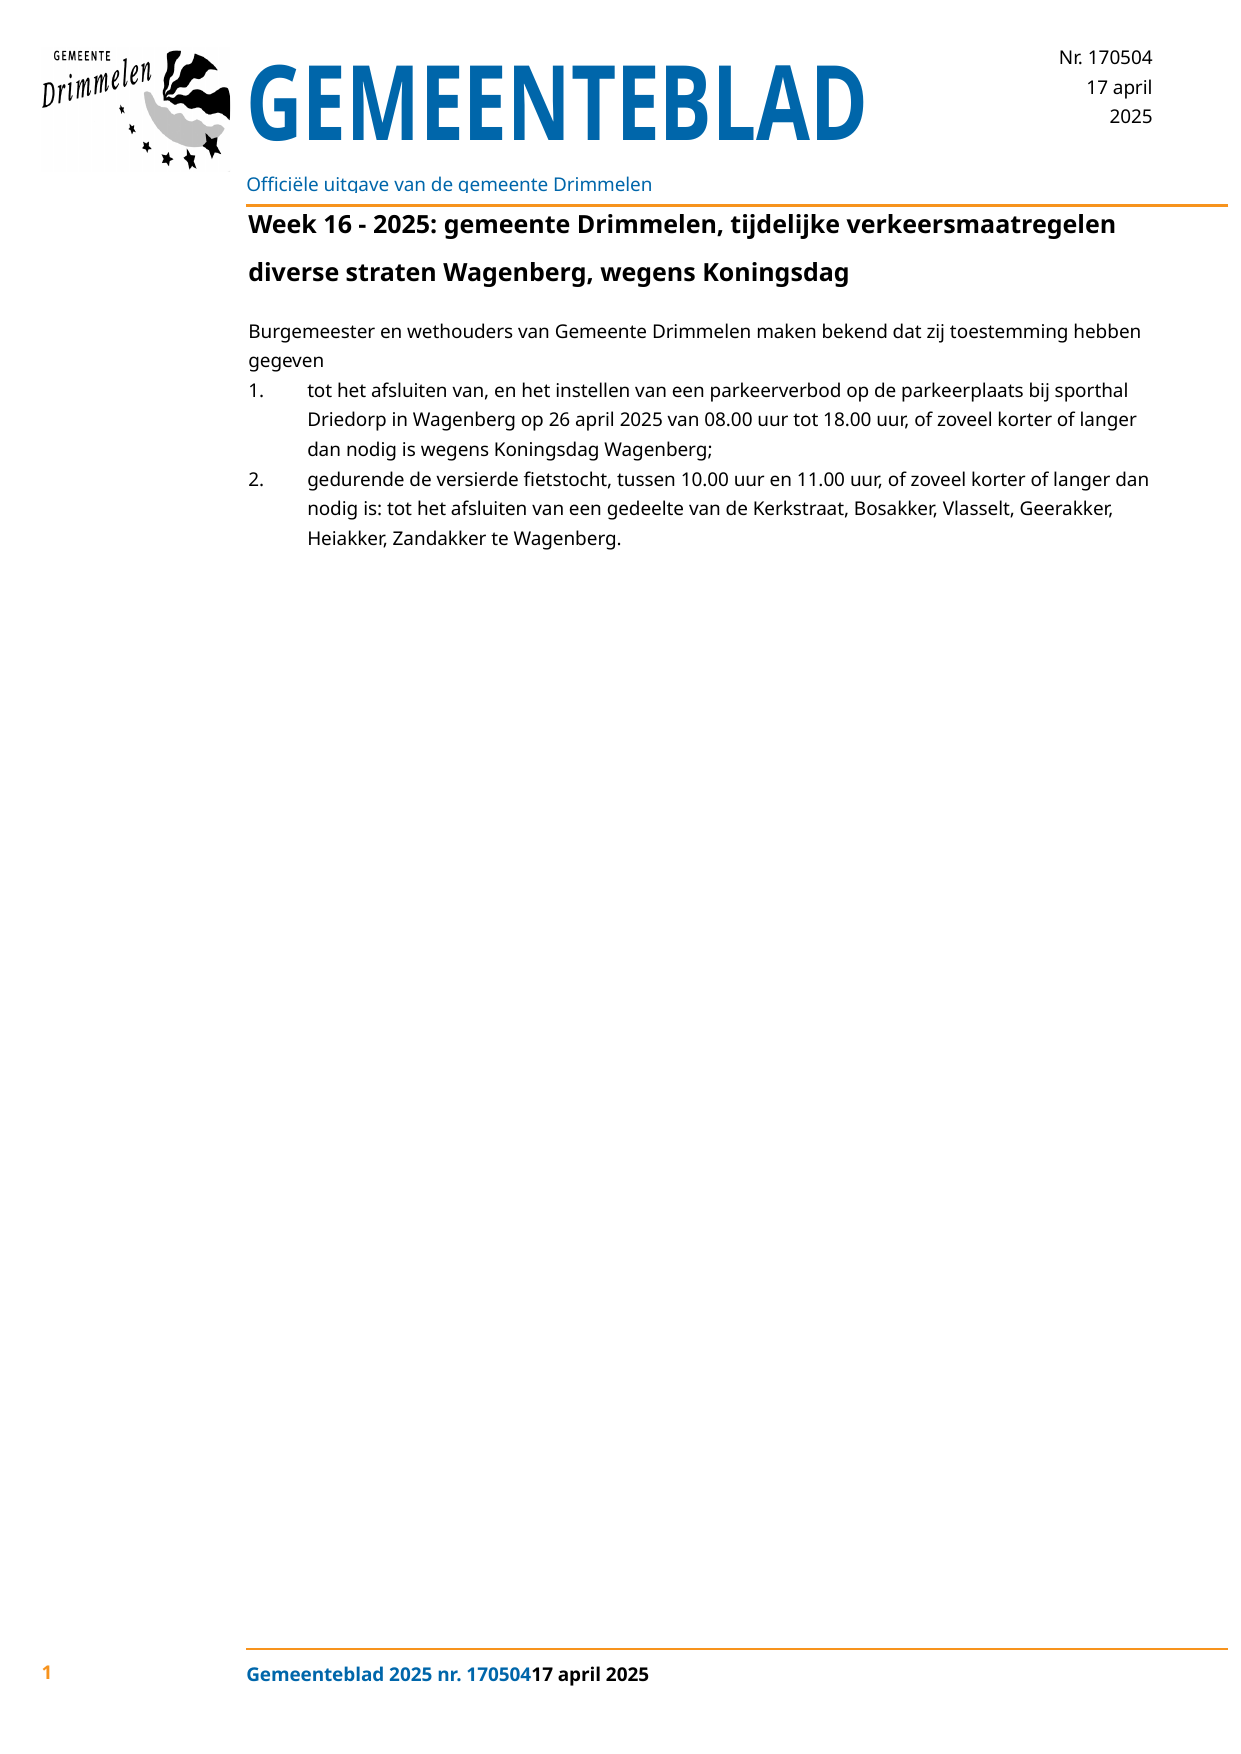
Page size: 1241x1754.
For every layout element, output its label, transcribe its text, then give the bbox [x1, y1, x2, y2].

text Week 16 - 2025: gemeente Drimmelen, tijdelijke verkeersmaatregelen diverse straten Wagenberg, wegens Koningsdag [248, 207, 1152, 288]
picture [41, 47, 231, 172]
list tot het afsluiten van, en het instellen van een parkeerverbod op de parkeerplaats bij sporthal Driedorp in Wagenberg op 26 april 2025 van 08.00 uur tot 18.00 uur, of zoveel korter of langer dan nodig is wegens Koningsdag Wagenberg; [248, 377, 1152, 462]
list gedurende de versierde fietstocht, tussen 10.00 uur en 11.00 uur, of zoveel korter of langer dan nodig is: tot het afsluiten van een gedeelte van de Kerkstraat, Bosakker, Vlasselt, Geerakker, Heiakker, Zandakker te Wagenberg. [248, 466, 1152, 551]
text Burgemeester en wethouders van Gemeente Drimmelen maken bekend dat zij toestemming hebben gegeven [248, 318, 1152, 373]
